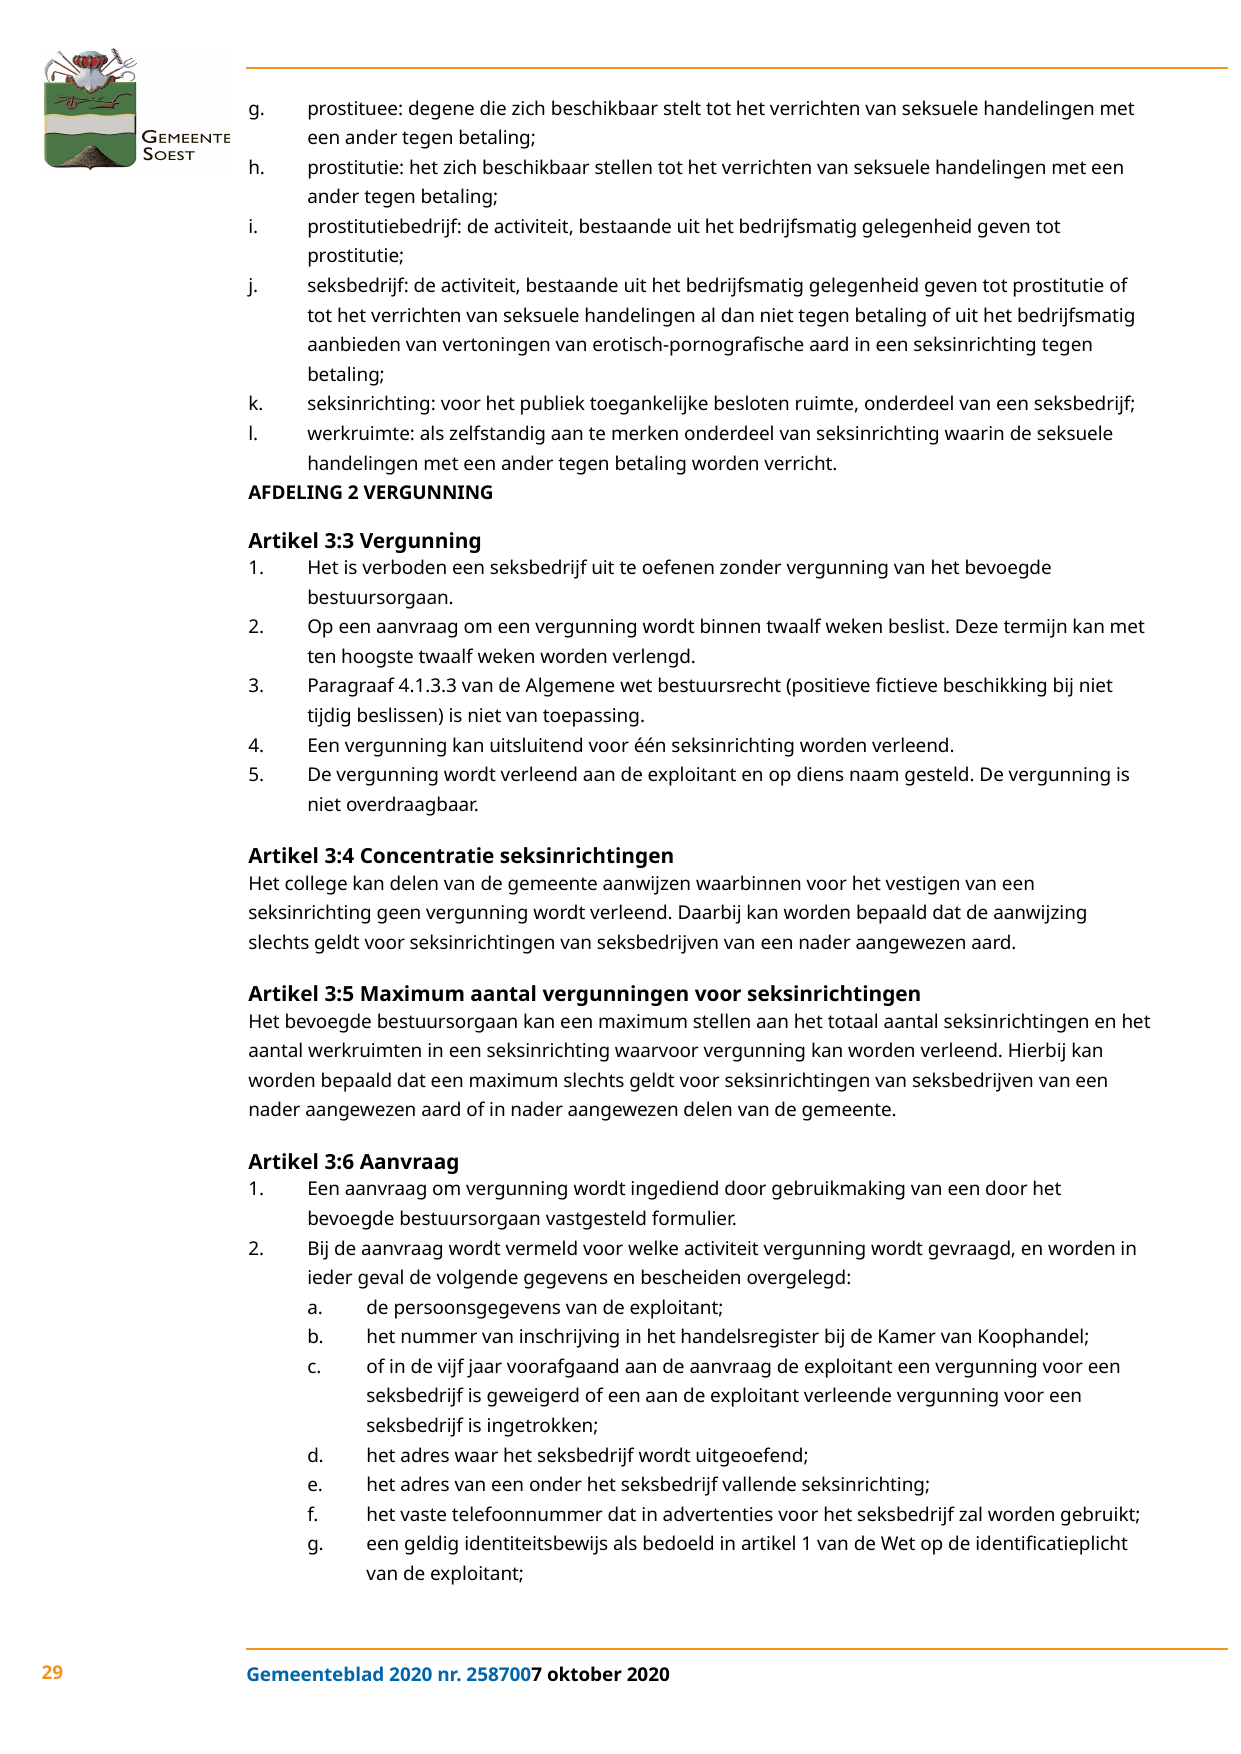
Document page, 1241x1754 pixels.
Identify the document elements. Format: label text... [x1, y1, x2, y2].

list een geldig identiteitsbewijs als bedoeld in artikel 1 van de Wet op de identificatieplicht van de exploitant; [307, 1531, 1152, 1586]
list of in de vijf jaar voorafgaand aan de aanvraag de exploitant een vergunning voor een seksbedrijf is geweigerd of een aan de exploitant verleende vergunning voor een seksbedrijf is ingetrokken; [307, 1353, 1152, 1438]
text Artikel 3:4 Concentratie seksinrichtingen [248, 841, 1152, 870]
list Het is verboden een seksbedrijf uit te oefenen zonder vergunning van het bevoegde bestuursorgaan. [248, 554, 1152, 610]
list Een vergunning kan uitsluitend voor één seksinrichting worden verleend. [248, 732, 1152, 758]
list seksbedrijf: de activiteit, bestaande uit het bedrijfsmatig gelegenheid geven tot prostitutie of tot het verrichten van seksuele handelingen al dan niet tegen betaling of uit het bedrijfsmatig aanbieden van vertoningen van erotisch-pornografische aard in een seksinrichting tegen betaling; [248, 272, 1152, 387]
list seksinrichting: voor het publiek toegankelijke besloten ruimte, onderdeel van een seksbedrijf; [248, 391, 1152, 416]
list Een aanvraag om vergunning wordt ingediend door gebruikmaking van een door het bevoegde bestuursorgaan vastgesteld formulier. [248, 1176, 1152, 1231]
list prostituee: degene die zich beschikbaar stelt tot het verrichten van seksuele handelingen met een ander tegen betaling; [248, 95, 1152, 150]
list Op een aanvraag om een vergunning wordt binnen twaalf weken beslist. Deze termijn kan met ten hoogste twaalf weken worden verlengd. [248, 613, 1152, 669]
list het adres waar het seksbedrijf wordt uitgeoefend; [307, 1442, 1152, 1467]
list prostitutie: het zich beschikbaar stellen tot het verrichten van seksuele handelingen met een ander tegen betaling; [248, 154, 1152, 209]
list het vaste telefoonnummer dat in advertenties voor het seksbedrijf zal worden gebruikt; [307, 1501, 1152, 1527]
text Het bevoegde bestuursorgaan kan een maximum stellen aan het totaal aantal seksinrichtingen en het aantal werkruimten in een seksinrichting waarvoor vergunning kan worden verleend. Hierbij kan worden bepaald dat een maximum slechts geldt voor seksinrichtingen van seksbedrijven van een nader aangewezen aard of in nader aangewezen delen van de gemeente. [248, 1008, 1152, 1122]
list het adres van een onder het seksbedrijf vallende seksinrichting; [307, 1471, 1152, 1497]
picture [41, 47, 231, 172]
list De vergunning wordt verleend aan de exploitant en op diens naam gesteld. De vergunning is niet overdraagbaar. [248, 761, 1152, 817]
text Artikel 3:6 Aanvraag [248, 1147, 1152, 1176]
text Het college kan delen van de gemeente aanwijzen waarbinnen voor het vestigen van een seksinrichting geen vergunning wordt verleend. Daarbij kan worden bepaald dat de aanwijzing slechts geldt voor seksinrichtingen van seksbedrijven van een nader aangewezen aard. [248, 870, 1152, 955]
list Bij de aanvraag wordt vermeld voor welke activiteit vergunning wordt gevraagd, en worden in ieder geval de volgende gegevens en bescheiden overgelegd: [248, 1235, 1152, 1290]
list werkruimte: als zelfstandig aan te merken onderdeel van seksinrichting waarin de seksuele handelingen met een ander tegen betaling worden verricht. [248, 420, 1152, 476]
list de persoonsgegevens van de exploitant; [307, 1294, 1152, 1319]
text Artikel 3:3 Vergunning [248, 526, 1152, 554]
text AFDELING 2 VERGUNNING [248, 479, 1152, 505]
list Paragraaf 4.1.3.3 van de Algemene wet bestuursrecht (positieve fictieve beschikking bij niet tijdig beslissen) is niet van toepassing. [248, 673, 1152, 728]
text Artikel 3:5 Maximum aantal vergunningen voor seksinrichtingen [248, 979, 1152, 1008]
list het nummer van inschrijving in het handelsregister bij de Kamer van Koophandel; [307, 1323, 1152, 1349]
list prostitutiebedrijf: de activiteit, bestaande uit het bedrijfsmatig gelegenheid geven tot prostitutie; [248, 213, 1152, 268]
